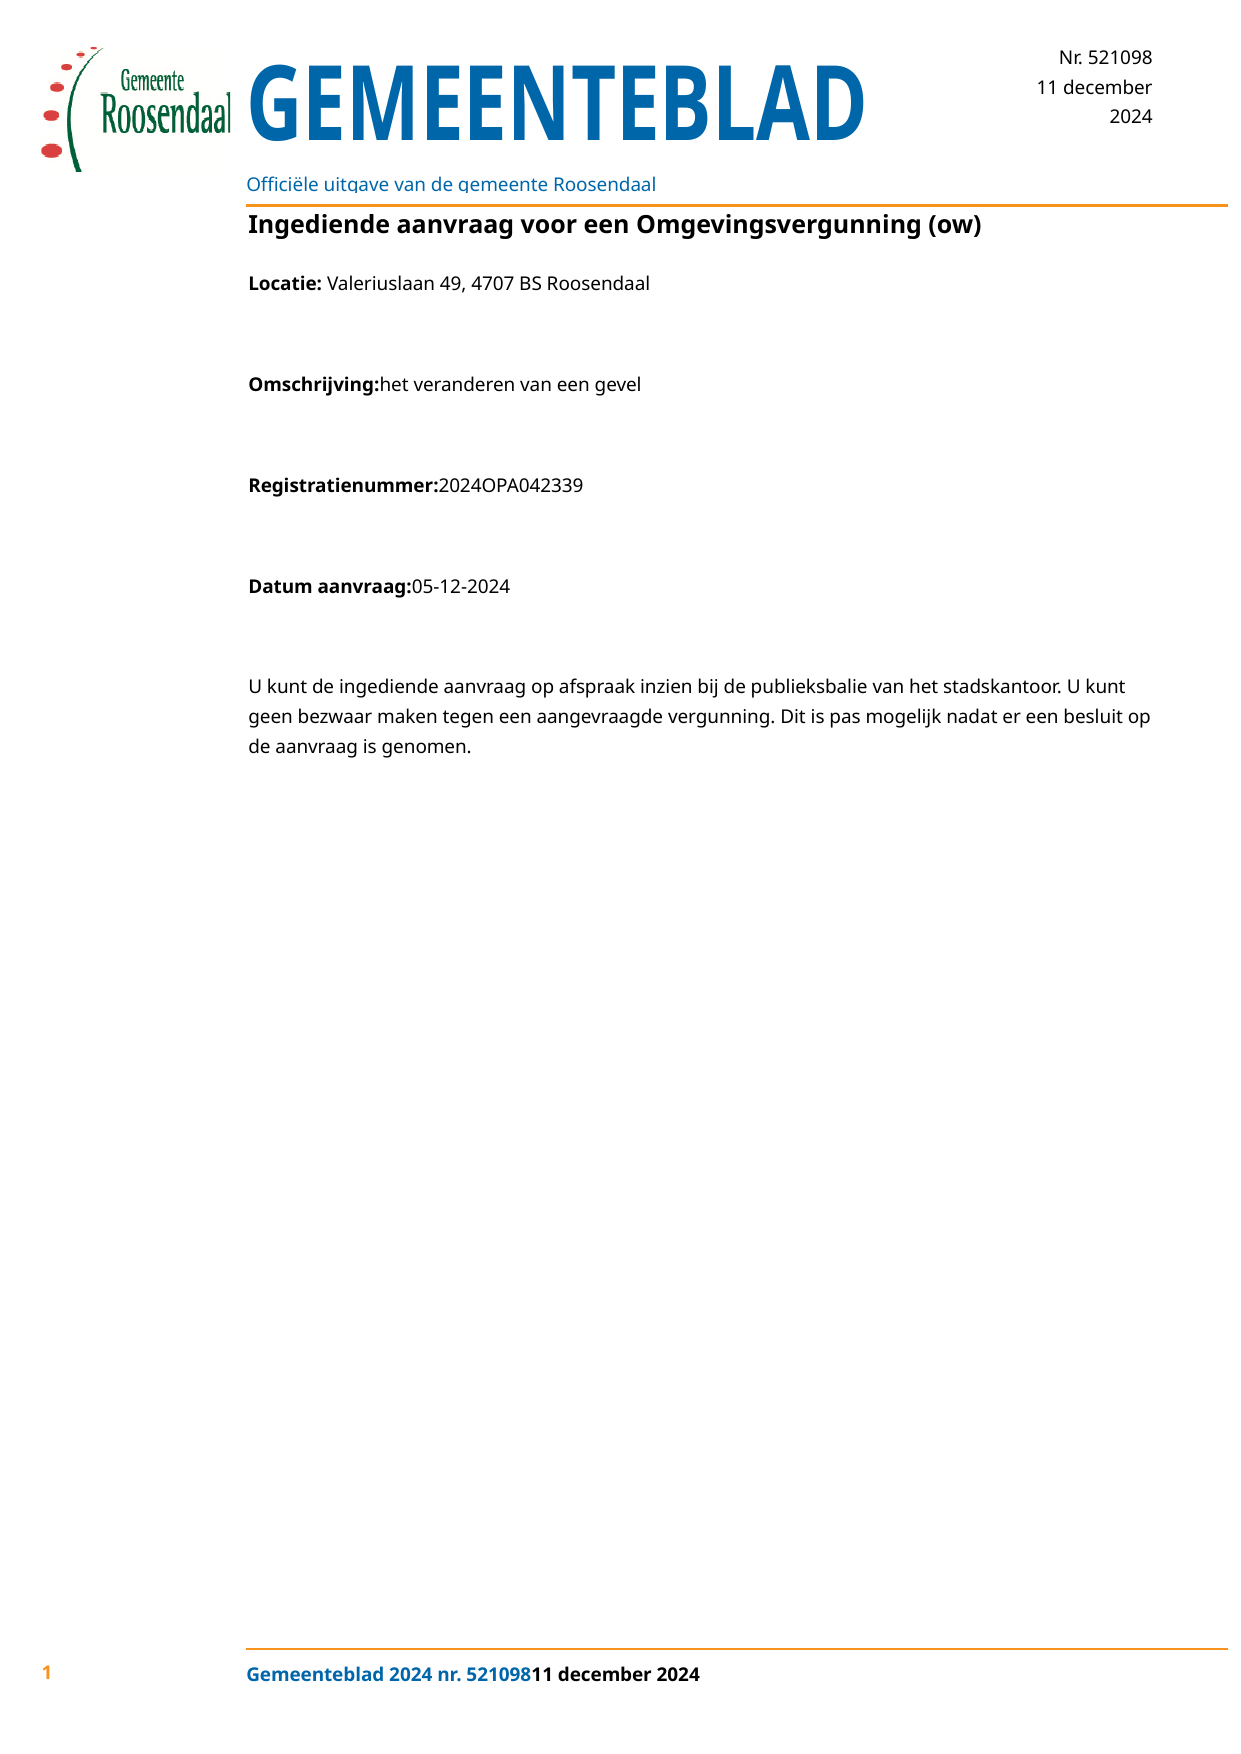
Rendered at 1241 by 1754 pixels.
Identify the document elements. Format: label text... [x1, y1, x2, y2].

text Datum aanvraag:05-12-2024 [248, 573, 1152, 598]
text U kunt de ingediende aanvraag op afspraak inzien bij de publieksbalie van het stadskantoor. U kunt geen bezwaar maken tegen een aangevraagde vergunning. Dit is pas mogelijk nadat er een besluit op de aanvraag is genomen. [248, 674, 1152, 758]
text Registratienummer:2024OPA042339 [248, 472, 1152, 498]
text Locatie: Valeriuslaan 49, 4707 BS Roosendaal [248, 270, 1152, 296]
text Omschrijving:het veranderen van een gevel [248, 371, 1152, 397]
picture [41, 47, 231, 172]
text Ingediende aanvraag voor een Omgevingsvergunning (ow) [248, 207, 1152, 241]
